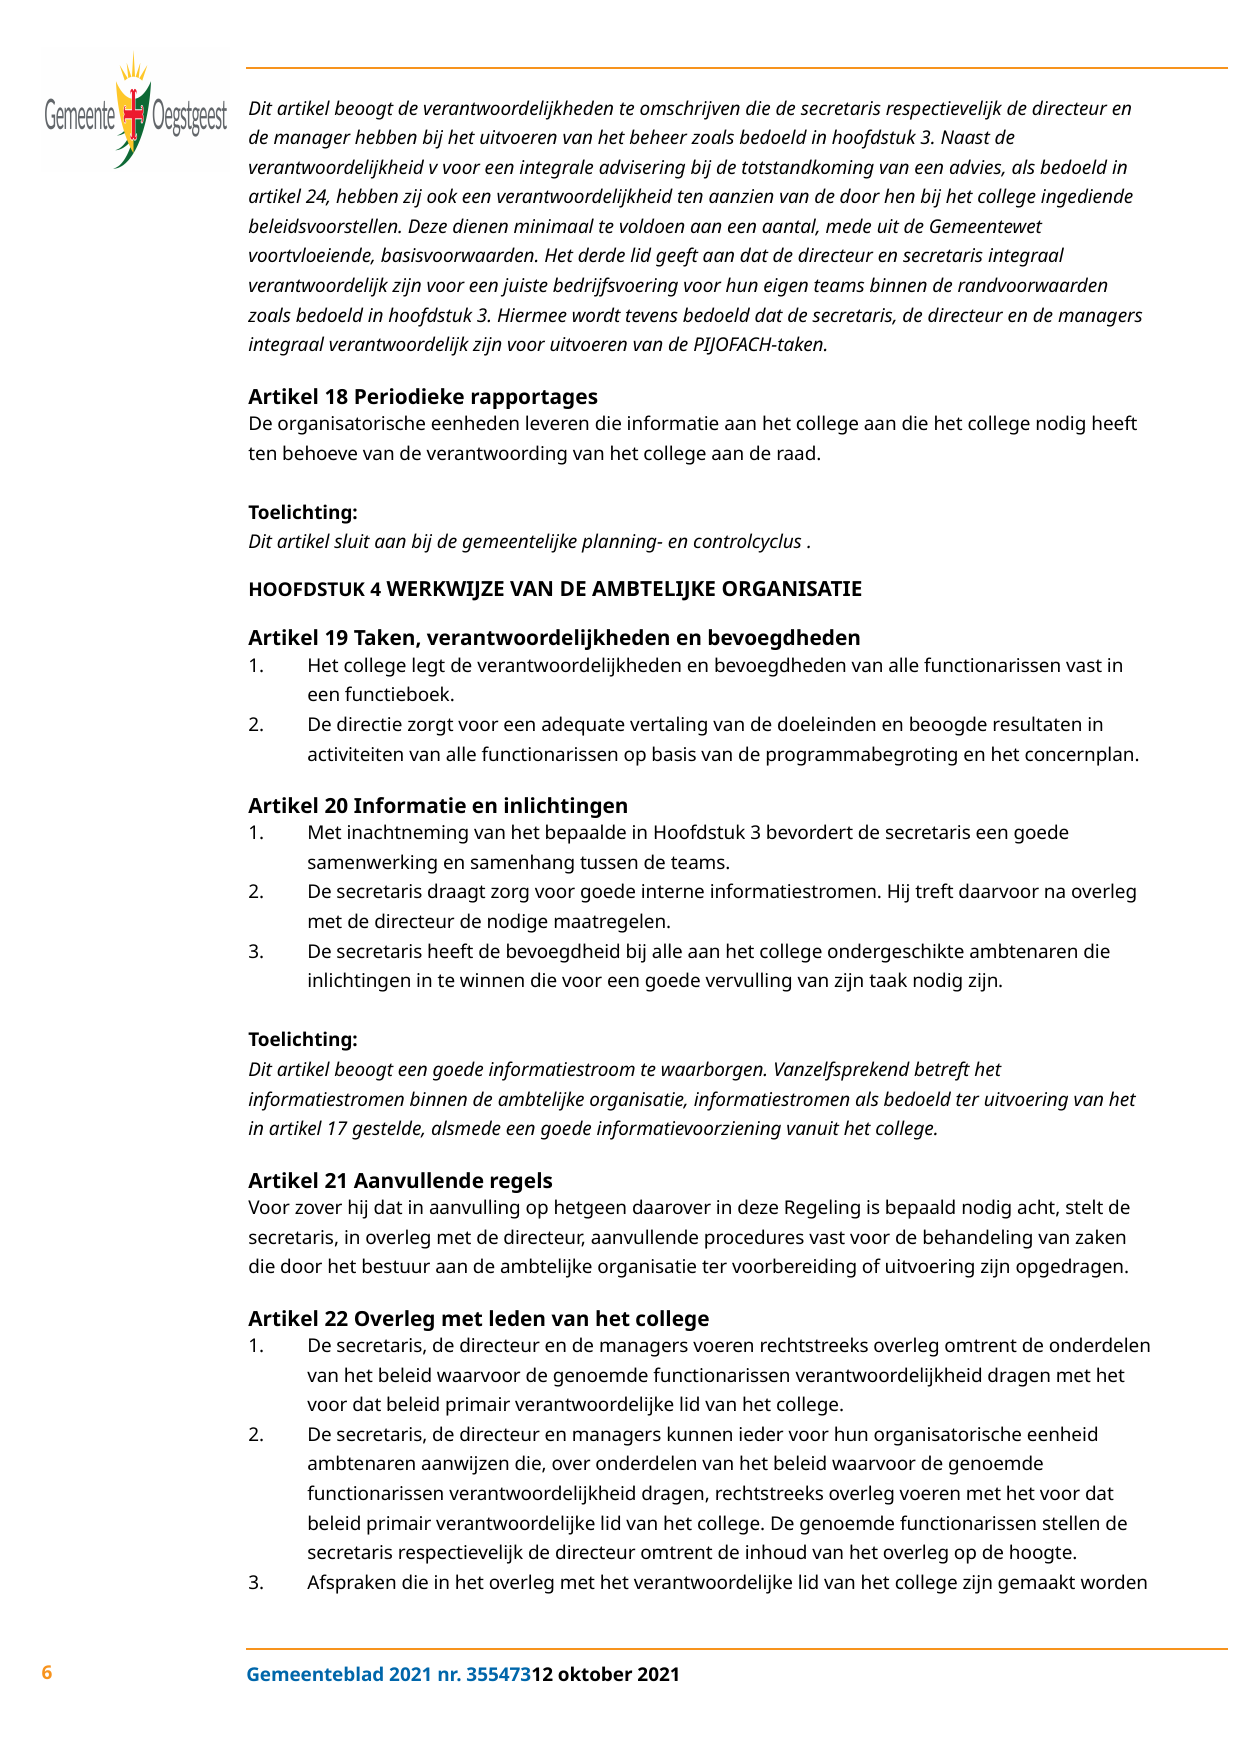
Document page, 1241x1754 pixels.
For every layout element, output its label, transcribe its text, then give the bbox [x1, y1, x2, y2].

text Artikel 21 Aanvullende regels [248, 1166, 1152, 1194]
list De secretaris heeft de bevoegdheid bij alle aan het college ondergeschikte ambtenaren die inlichtingen in te winnen die voor een goede vervulling van zijn taak nodig zijn. [248, 938, 1152, 993]
text HOOFDSTUK 4 WERKWIJZE VAN DE AMBTELIJKE ORGANISATIE [248, 574, 1152, 603]
text Dit artikel beoogt een goede informatiestroom te waarborgen. Vanzelfsprekend betreft het informatiestromen binnen de ambtelijke organisatie, informatiestromen als bedoeld ter uitvoering van het in artikel 17 gestelde, alsmede een goede informatievoorziening vanuit het college. [248, 1056, 1152, 1141]
list Afspraken die in het overleg met het verantwoordelijke lid van het college zijn gemaakt worden [248, 1569, 1152, 1595]
list De secretaris, de directeur en de managers voeren rechtstreeks overleg omtrent de onderdelen van het beleid waarvoor de genoemde functionarissen verantwoordelijkheid dragen met het voor dat beleid primair verantwoordelijke lid van het college. [248, 1332, 1152, 1417]
list De secretaris, de directeur en managers kunnen ieder voor hun organisatorische eenheid ambtenaren aanwijzen die, over onderdelen van het beleid waarvoor de genoemde functionarissen verantwoordelijkheid dragen, rechtstreeks overleg voeren met het voor dat beleid primair verantwoordelijke lid van het college. De genoemde functionarissen stellen de secretaris respectievelijk de directeur omtrent de inhoud van het overleg op de hoogte. [248, 1421, 1152, 1565]
picture [41, 47, 231, 172]
text Toelichting: [248, 499, 1152, 525]
text Artikel 19 Taken, verantwoordelijkheden en bevoegdheden [248, 623, 1152, 652]
text Artikel 18 Periodieke rapportages [248, 382, 1152, 410]
text Dit artikel beoogt de verantwoordelijkheden te omschrijven die de secretaris respectievelijk de directeur en de manager hebben bij het uitvoeren van het beheer zoals bedoeld in hoofdstuk 3. Naast de verantwoordelijkheid v voor een integrale advisering bij de totstandkoming van een advies, als bedoeld in artikel 24, hebben zij ook een verantwoordelijkheid ten aanzien van de door hen bij het college ingediende beleidsvoorstellen. Deze dienen minimaal te voldoen aan een aantal, mede uit de Gemeentewet voortvloeiende, basisvoorwaarden. Het derde lid geeft aan dat de directeur en secretaris integraal verantwoordelijk zijn voor een juiste bedrijfsvoering voor hun eigen teams binnen de randvoorwaarden zoals bedoeld in hoofdstuk 3. Hiermee wordt tevens bedoeld dat de secretaris, de directeur en de managers integraal verantwoordelijk zijn voor uitvoeren van de PIJOFACH-taken. [248, 95, 1152, 357]
list De secretaris draagt zorg voor goede interne informatiestromen. Hij treft daarvoor na overleg met de directeur de nodige maatregelen. [248, 879, 1152, 934]
text Artikel 22 Overleg met leden van het college [248, 1304, 1152, 1332]
list Met inachtneming van het bepaalde in Hoofdstuk 3 bevordert de secretaris een goede samenwerking en samenhang tussen de teams. [248, 819, 1152, 875]
text Toelichting: [248, 1027, 1152, 1052]
text Voor zover hij dat in aanvulling op hetgeen daarover in deze Regeling is bepaald nodig acht, stelt de secretaris, in overleg met de directeur, aanvullende procedures vast voor de behandeling van zaken die door het bestuur aan de ambtelijke organisatie ter voorbereiding of uitvoering zijn opgedragen. [248, 1194, 1152, 1279]
list Het college legt de verantwoordelijkheden en bevoegdheden van alle functionarissen vast in een functieboek. [248, 652, 1152, 707]
text Dit artikel sluit aan bij de gemeentelijke planning- en controlcyclus . [248, 529, 1152, 554]
list De directie zorgt voor een adequate vertaling van de doeleinden en beoogde resultaten in activiteiten van alle functionarissen op basis van de programmabegroting en het concernplan. [248, 711, 1152, 766]
text Artikel 20 Informatie en inlichtingen [248, 791, 1152, 819]
text De organisatorische eenheden leveren die informatie aan het college aan die het college nodig heeft ten behoeve van de verantwoording van het college aan de raad. [248, 410, 1152, 466]
